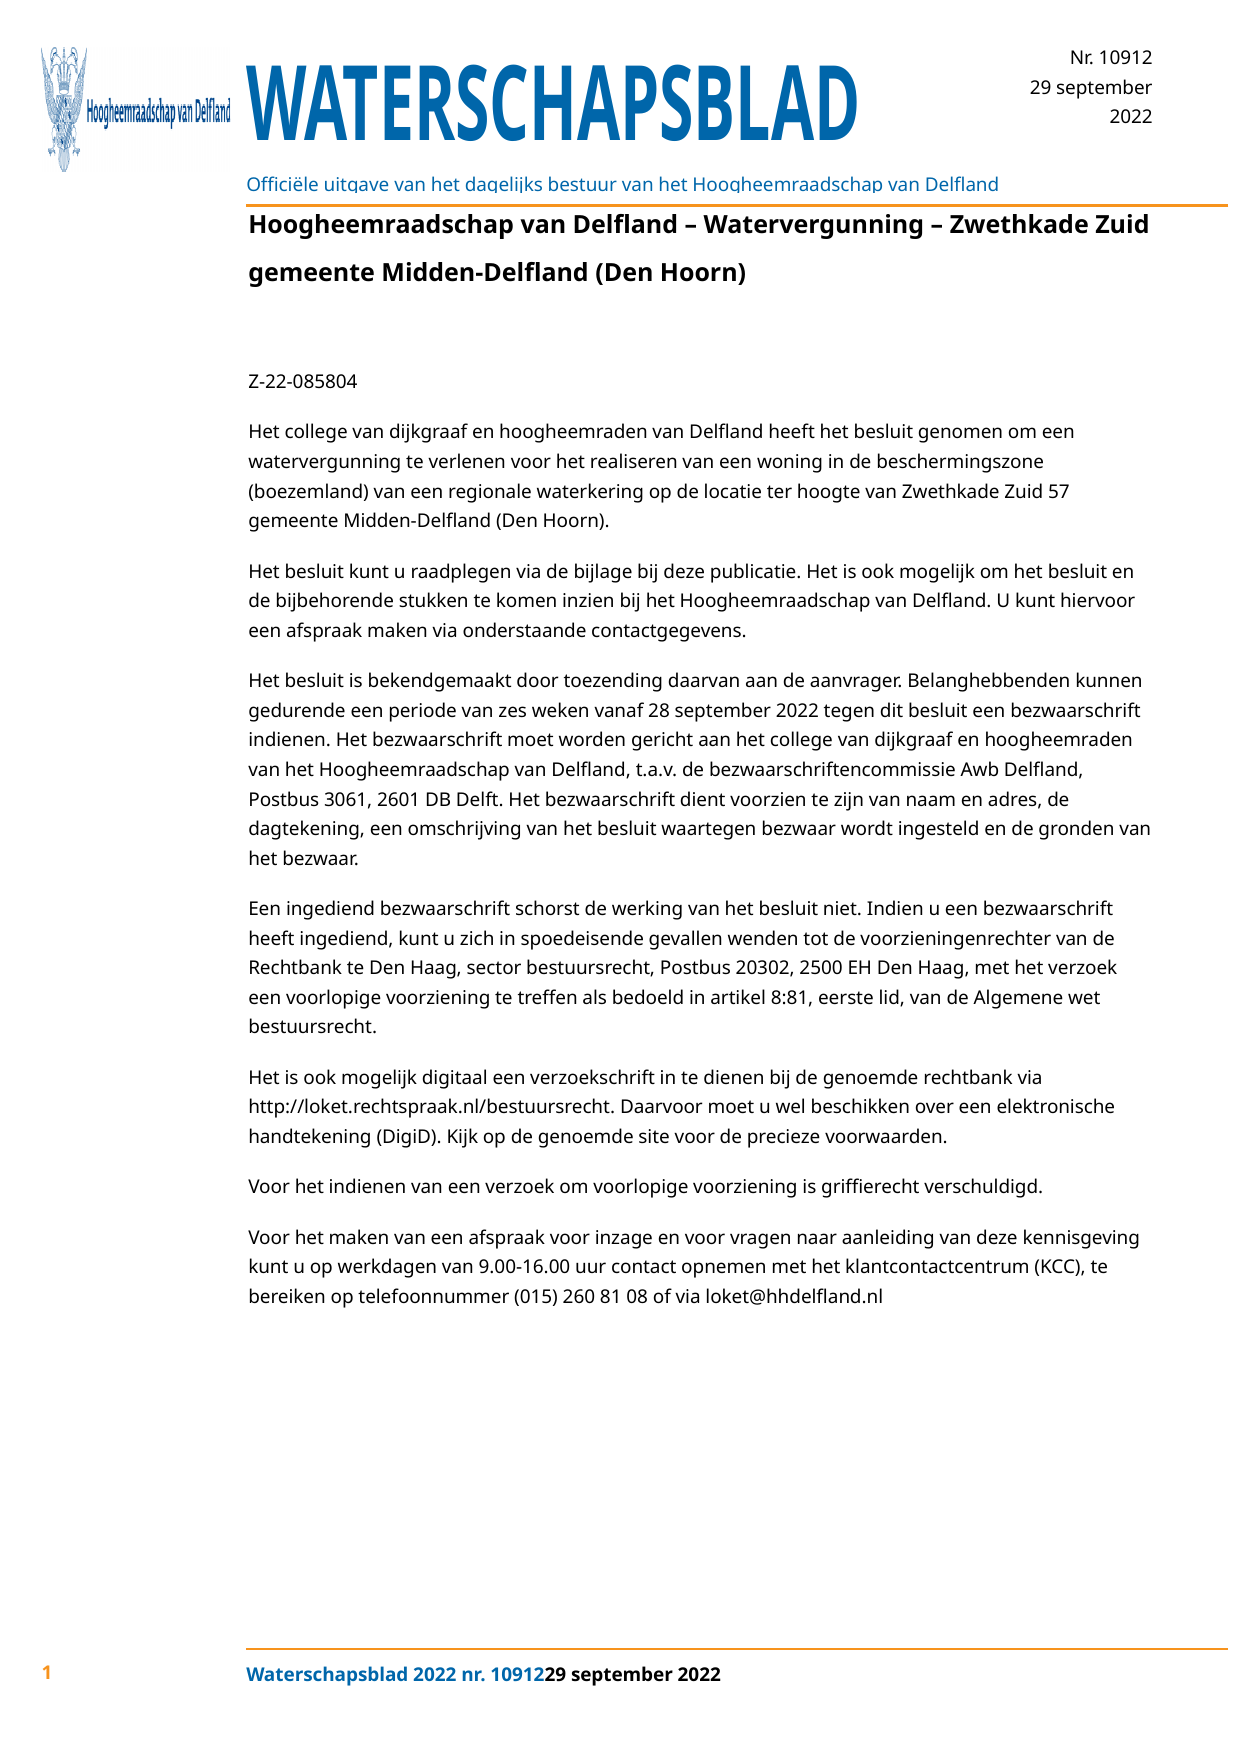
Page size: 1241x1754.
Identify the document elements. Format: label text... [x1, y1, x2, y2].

picture [41, 47, 231, 172]
text Voor het indienen van een verzoek om voorlopige voorziening is griffierecht verschuldigd. [248, 1174, 1152, 1199]
text Voor het maken van een afspraak voor inzage en voor vragen naar aanleiding van deze kennisgeving kunt u op werkdagen van 9.00-16.00 uur contact opnemen met het klantcontactcentrum (KCC), te bereiken op telefoonnummer (015) 260 81 08 of via loket@hhdelfland.nl [248, 1224, 1152, 1309]
text Het besluit is bekendgemaakt door toezending daarvan aan de aanvrager. Belanghebbenden kunnen gedurende een periode van zes weken vanaf 28 september 2022 tegen dit besluit een bezwaarschrift indienen. Het bezwaarschrift moet worden gericht aan het college van dijkgraaf en hoogheemraden van het Hoogheemraadschap van Delfland, t.a.v. de bezwaarschriftencommissie Awb Delfland, Postbus 3061, 2601 DB Delft. Het bezwaarschrift dient voorzien te zijn van naam en adres, de dagtekening, een omschrijving van het besluit waartegen bezwaar wordt ingesteld en de gronden van het bezwaar. [248, 667, 1152, 871]
text Het college van dijkgraaf en hoogheemraden van Delfland heeft het besluit genomen om een watervergunning te verlenen voor het realiseren van een woning in de beschermingszone (boezemland) van een regionale waterkering op de locatie ter hoogte van Zwethkade Zuid 57 gemeente Midden-Delfland (Den Hoorn). [248, 419, 1152, 533]
text Een ingediend bezwaarschrift schorst de werking van het besluit niet. Indien u een bezwaarschrift heeft ingediend, kunt u zich in spoedeisende gevallen wenden tot de voorzieningenrechter van de Rechtbank te Den Haag, sector bestuursrecht, Postbus 20302, 2500 EH Den Haag, met het verzoek een voorlopige voorziening te treffen als bedoeld in artikel 8:81, eerste lid, van de Algemene wet bestuursrecht. [248, 895, 1152, 1039]
text Het besluit kunt u raadplegen via de bijlage bij deze publicatie. Het is ook mogelijk om het besluit en de bijbehorende stukken te komen inzien bij het Hoogheemraadschap van Delfland. U kunt hiervoor een afspraak maken via onderstaande contactgegevens. [248, 558, 1152, 643]
text Z-22-085804 [248, 368, 1152, 394]
text Het is ook mogelijk digitaal een verzoekschrift in te dienen bij de genoemde rechtbank via http://loket.rechtspraak.nl/bestuursrecht. Daarvoor moet u wel beschikken over een elektronische handtekening (DigiD). Kijk op de genoemde site voor de precieze voorwaarden. [248, 1064, 1152, 1149]
text Hoogheemraadschap van Delfland – Watervergunning – Zwethkade Zuid gemeente Midden-Delfland (Den Hoorn) [248, 207, 1152, 288]
